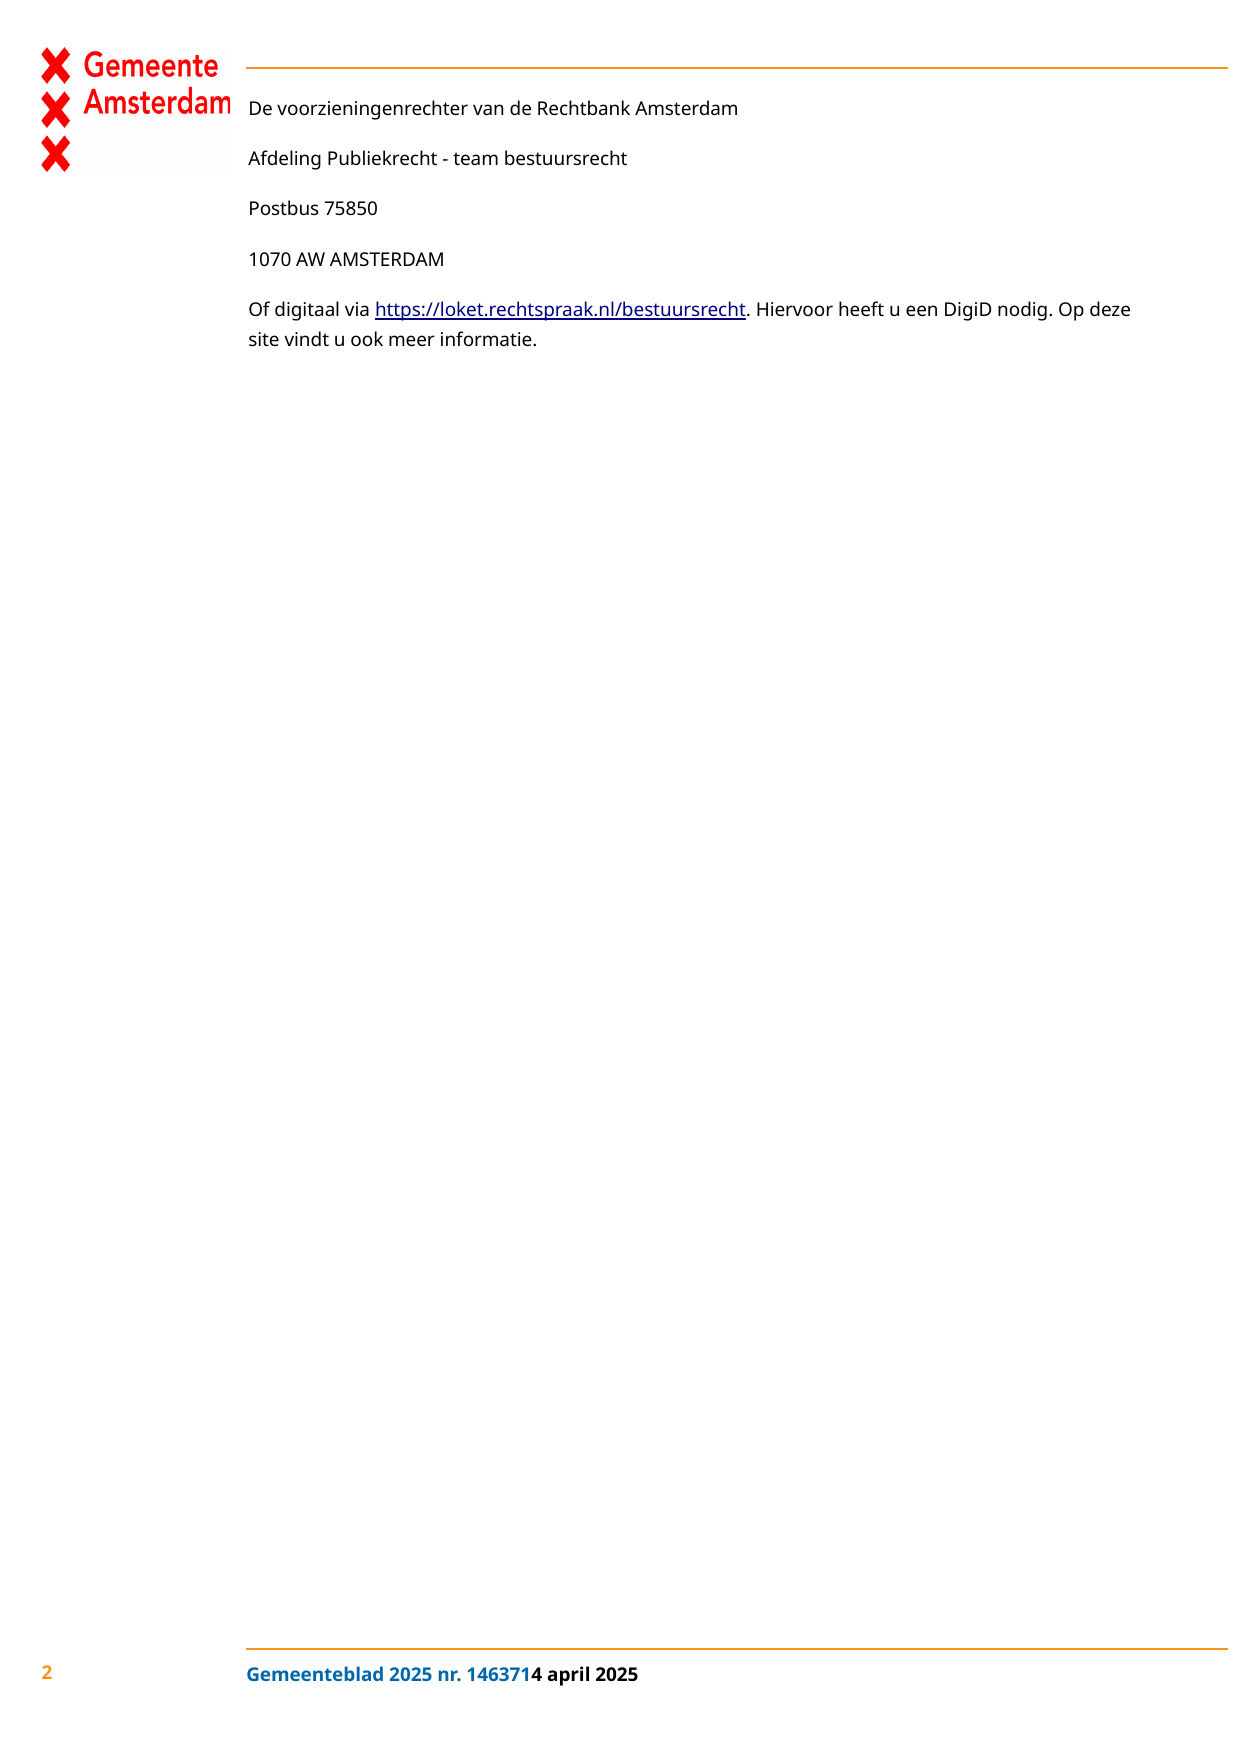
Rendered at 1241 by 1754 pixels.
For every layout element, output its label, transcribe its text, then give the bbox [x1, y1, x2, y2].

text Postbus 75850 [248, 196, 1152, 221]
text Afdeling Publiekrecht - team bestuursrecht [248, 145, 1152, 171]
text De voorzieningenrechter van de Rechtbank Amsterdam [248, 95, 1152, 121]
picture [41, 47, 231, 172]
text Of digitaal via https://loket.rechtspraak.nl/bestuursrecht. Hiervoor heeft u een DigiD nodig. Op deze site vindt u ook meer informatie. [248, 296, 1152, 352]
text 1070 AW AMSTERDAM [248, 246, 1152, 272]
